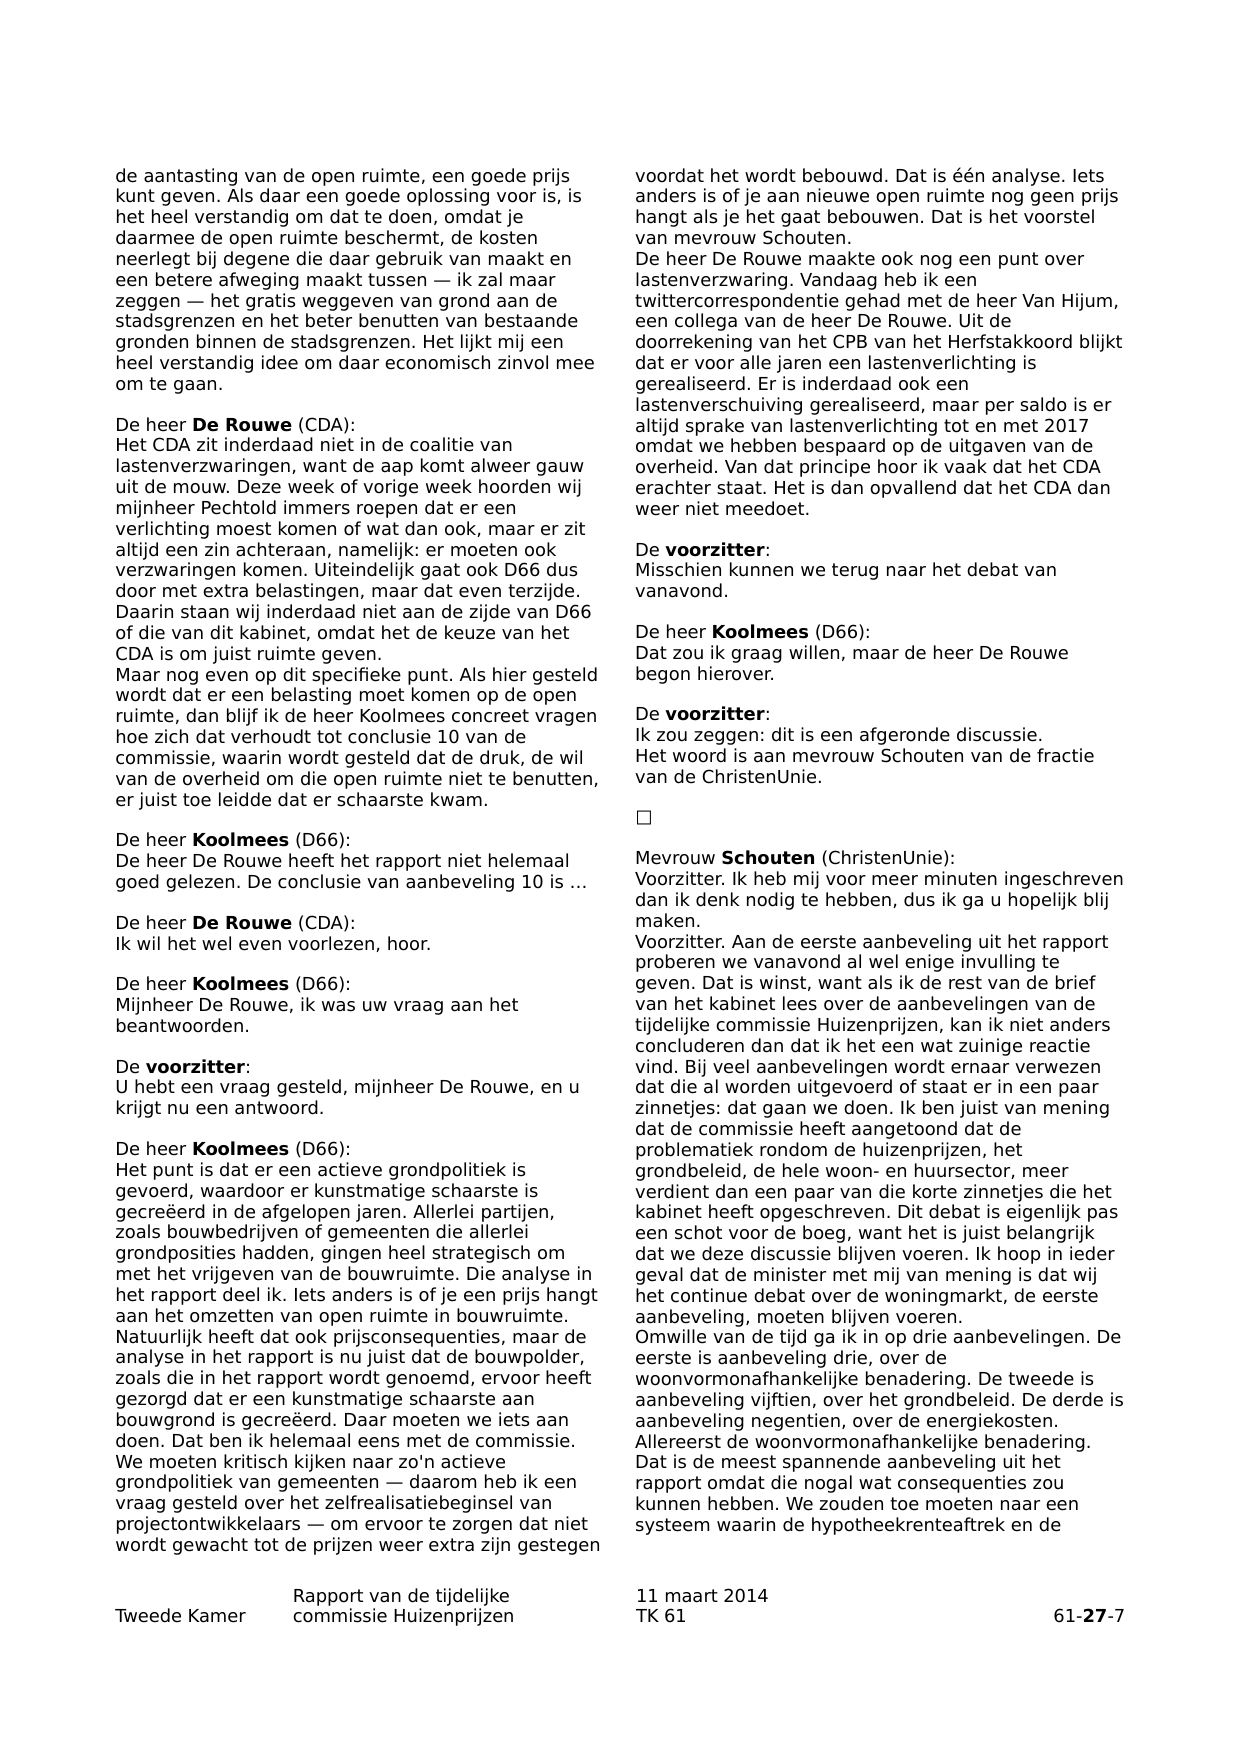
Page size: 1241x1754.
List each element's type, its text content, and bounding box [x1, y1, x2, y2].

text De voorzitter: [635, 704, 1125, 725]
text ⬜ [635, 807, 1125, 828]
text Mevrouw Schouten (ChristenUnie): [635, 848, 1125, 869]
text Voorzitter. Ik heb mij voor meer minuten ingeschreven dan ik denk nodig te hebben, dus ik ga u hopelijk blij maken. [635, 869, 1125, 931]
text Het CDA zit inderdaad niet in de coalitie van lastenverzwaringen, want de aap komt alweer gauw uit de mouw. Deze week of vorige week hoorden wij mijnheer Pechtold immers roepen dat er een verlichting moest komen of wat dan ook, maar er zit altijd een zin achteraan, namelijk: er moeten ook verzwaringen komen. Uiteindelijk gaat ook D66 dus door met extra belastingen, maar dat even terzijde. Daarin staan wij inderdaad niet aan de zijde van D66 of die van dit kabinet, omdat het de keuze van het CDA is om juist ruimte geven. [115, 435, 605, 664]
text De heer De Rouwe (CDA): [115, 913, 605, 933]
text Maar nog even op dit specifieke punt. Als hier gesteld wordt dat er een belasting moet komen op de open ruimte, dan blijf ik de heer Koolmees concreet vragen hoe zich dat verhoudt tot conclusie 10 van de commissie, waarin wordt gesteld dat de druk, de wil van de overheid om die open ruimte niet te benutten, er juist toe leidde dat er schaarste kwam. [115, 664, 605, 810]
text De voorzitter: [635, 539, 1125, 560]
text De heer De Rouwe maakte ook nog een punt over lastenverzwaring. Vandaag heb ik een twittercorrespondentie gehad met de heer Van Hijum, een collega van de heer De Rouwe. Uit de doorrekening van het CPB van het Herfstakkoord blijkt dat er voor alle jaren een lastenverlichting is gerealiseerd. Er is inderdaad ook een lastenverschuiving gerealiseerd, maar per saldo is er altijd sprake van lastenverlichting tot en met 2017 omdat we hebben bespaard op de uitgaven van de overheid. Van dat principe hoor ik vaak dat het CDA erachter staat. Het is dan opvallend dat het CDA dan weer niet meedoet. [635, 249, 1125, 519]
text De voorzitter: [115, 1057, 605, 1077]
text Voorzitter. Aan de eerste aanbeveling uit het rapport proberen we vanavond al wel enige invulling te geven. Dat is winst, want als ik de rest van de brief van het kabinet lees over de aanbevelingen van de tijdelijke commissie Huizenprijzen, kan ik niet anders concluderen dan dat ik het een wat zuinige reactie vind. Bij veel aanbevelingen wordt ernaar verwezen dat die al worden uitgevoerd of staat er in een paar zinnetjes: dat gaan we doen. Ik ben juist van mening dat de commissie heeft aangetoond dat de problematiek rondom de huizenprijzen, het grondbeleid, de hele woon- en huursector, meer verdient dan een paar van die korte zinnetjes die het kabinet heeft opgeschreven. Dit debat is eigenlijk pas een schot voor de boeg, want het is juist belangrijk dat we deze discussie blijven voeren. Ik hoop in ieder geval dat de minister met mij van mening is dat wij het continue debat over de woningmarkt, de eerste aanbeveling, moeten blijven voeren. [635, 931, 1125, 1327]
text de aantasting van de open ruimte, een goede prijs kunt geven. Als daar een goede oplossing voor is, is het heel verstandig om dat te doen, omdat je daarmee de open ruimte beschermt, de kosten neerlegt bij degene die daar gebruik van maakt en een betere afweging maakt tussen — ik zal maar zeggen — het gratis weggeven van grond aan de stadsgrenzen en het beter benutten van bestaande gronden binnen de stadsgrenzen. Het lijkt mij een heel verstandig idee om daar economisch zinvol mee om te gaan. [115, 165, 605, 394]
text voordat het wordt bebouwd. Dat is één analyse. Iets anders is of je aan nieuwe open ruimte nog geen prijs hangt als je het gaat bebouwen. Dat is het voorstel van mevrouw Schouten. [635, 165, 1125, 249]
text De heer De Rouwe heeft het rapport niet helemaal goed gelezen. De conclusie van aanbeveling 10 is … [115, 851, 605, 893]
text Het punt is dat er een actieve grondpolitiek is gevoerd, waardoor er kunstmatige schaarste is gecreëerd in de afgelopen jaren. Allerlei partijen, zoals bouwbedrijven of gemeenten die allerlei grondposities hadden, gingen heel strategisch om met het vrijgeven van de bouwruimte. Die analyse in het rapport deel ik. Iets anders is of je een prijs hangt aan het omzetten van open ruimte in bouwruimte. Natuurlijk heeft dat ook prijsconsequenties, maar de analyse in het rapport is nu juist dat de bouwpolder, zoals die in het rapport wordt genoemd, ervoor heeft gezorgd dat er een kunstmatige schaarste aan bouwgrond is gecreëerd. Daar moeten we iets aan doen. Dat ben ik helemaal eens met de commissie. We moeten kritisch kijken naar zo'n actieve grondpolitiek van gemeenten — daarom heb ik een vraag gesteld over het zelfrealisatiebeginsel van projectontwikkelaars — om ervoor te zorgen dat niet wordt gewacht tot de prijzen weer extra zijn gestegen [115, 1160, 605, 1556]
text De heer Koolmees (D66): [115, 974, 605, 995]
text Omwille van de tijd ga ik in op drie aanbevelingen. De eerste is aanbeveling drie, over de woonvormonafhankelijke benadering. De tweede is aanbeveling vijftien, over het grondbeleid. De derde is aanbeveling negentien, over de energiekosten. [635, 1327, 1125, 1431]
text Misschien kunnen we terug naar het debat van vanavond. [635, 560, 1125, 602]
text De heer Koolmees (D66): [635, 622, 1125, 643]
text Allereerst de woonvormonafhankelijke benadering. Dat is de meest spannende aanbeveling uit het rapport omdat die nogal wat consequenties zou kunnen hebben. We zouden toe moeten naar een systeem waarin de hypotheekrenteaftrek en de [635, 1431, 1125, 1536]
text De heer De Rouwe (CDA): [115, 414, 605, 435]
text Het woord is aan mevrouw Schouten van de fractie van de ChristenUnie. [635, 746, 1125, 787]
text De heer Koolmees (D66): [115, 1139, 605, 1160]
text Dat zou ik graag willen, maar de heer De Rouwe begon hierover. [635, 643, 1125, 684]
text Ik wil het wel even voorlezen, hoor. [115, 933, 605, 954]
text U hebt een vraag gesteld, mijnheer De Rouwe, en u krijgt nu een antwoord. [115, 1077, 605, 1119]
text De heer Koolmees (D66): [115, 830, 605, 851]
text Mijnheer De Rouwe, ik was uw vraag aan het beantwoorden. [115, 995, 605, 1037]
text Ik zou zeggen: dit is een afgeronde discussie. [635, 725, 1125, 746]
